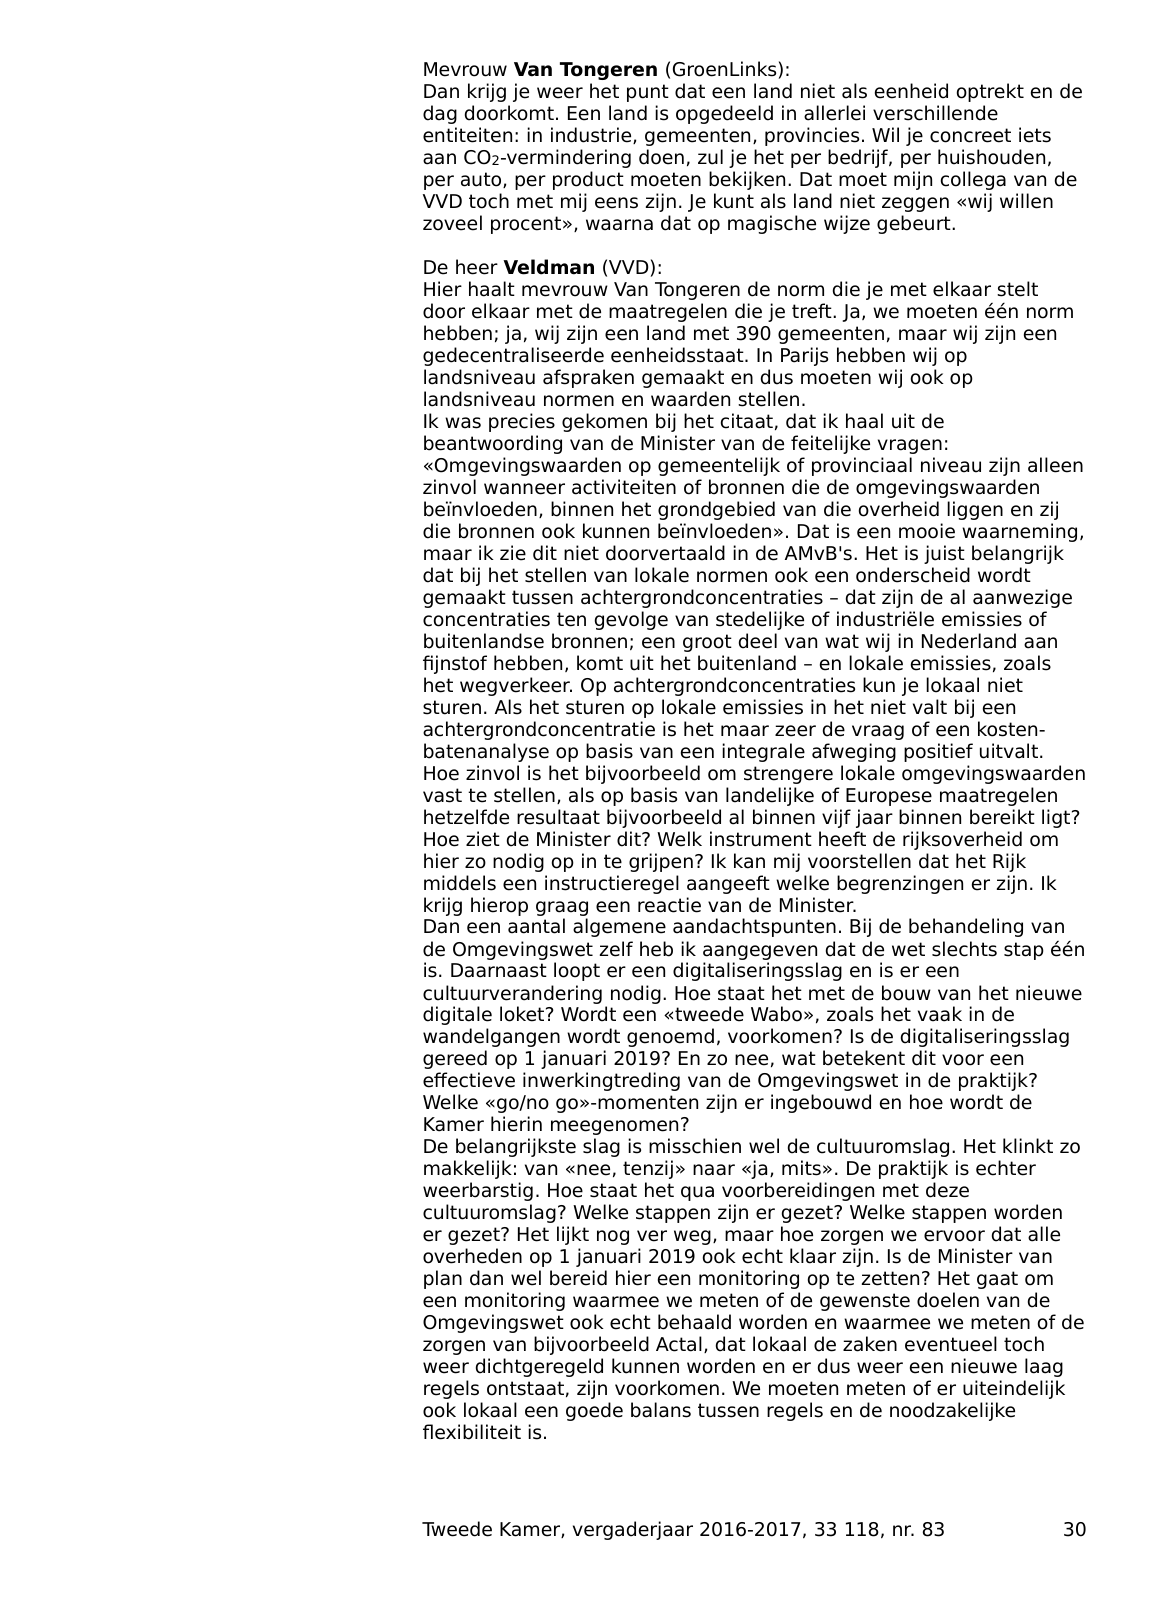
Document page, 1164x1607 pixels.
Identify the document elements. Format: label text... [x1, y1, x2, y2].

text Mevrouw Van Tongeren (GroenLinks): [422, 59, 1087, 81]
text Hier haalt mevrouw Van Tongeren de norm die je met elkaar stelt door elkaar met de maatregelen die je treft. Ja, we moeten één norm hebben; ja, wij zijn een land met 390 gemeenten, maar wij zijn een gedecentraliseerde eenheidsstaat. In Parijs hebben wij op landsniveau afspraken gemaakt en dus moeten wij ook op landsniveau normen en waarden stellen. [422, 279, 1087, 411]
text Ik was precies gekomen bij het citaat, dat ik haal uit de beantwoording van de Minister van de feitelijke vragen: «Omgevingswaarden op gemeentelijk of provinciaal niveau zijn alleen zinvol wanneer activiteiten of bronnen die de omgevingswaarden beïnvloeden, binnen het grondgebied van die overheid liggen en zij die bronnen ook kunnen beïnvloeden». Dat is een mooie waarneming, maar ik zie dit niet doorvertaald in de AMvB's. Het is juist belangrijk dat bij het stellen van lokale normen ook een onderscheid wordt gemaakt tussen achtergrondconcentraties – dat zijn de al aanwezige concentraties ten gevolge van stedelijke of industriële emissies of buitenlandse bronnen; een groot deel van wat wij in Nederland aan fijnstof hebben, komt uit het buitenland – en lokale emissies, zoals het wegverkeer. Op achtergrondconcentraties kun je lokaal niet sturen. Als het sturen op lokale emissies in het niet valt bij een achtergrondconcentratie is het maar zeer de vraag of een kosten-batenanalyse op basis van een integrale afweging positief uitvalt. Hoe zinvol is het bijvoorbeeld om strengere lokale omgevingswaarden vast te stellen, als op basis van landelijke of Europese maatregelen hetzelfde resultaat bijvoorbeeld al binnen vijf jaar binnen bereikt ligt? Hoe ziet de Minister dit? Welk instrument heeft de rijksoverheid om hier zo nodig op in te grijpen? Ik kan mij voorstellen dat het Rijk middels een instructieregel aangeeft welke begrenzingen er zijn. Ik krijg hierop graag een reactie van de Minister. [422, 411, 1087, 916]
text De belangrijkste slag is misschien wel de cultuuromslag. Het klinkt zo makkelijk: van «nee, tenzij» naar «ja, mits». De praktijk is echter weerbarstig. Hoe staat het qua voorbereidingen met deze cultuuromslag? Welke stappen zijn er gezet? Welke stappen worden er gezet? Het lijkt nog ver weg, maar hoe zorgen we ervoor dat alle overheden op 1 januari 2019 ook echt klaar zijn. Is de Minister van plan dan wel bereid hier een monitoring op te zetten? Het gaat om een monitoring waarmee we meten of de gewenste doelen van de Omgevingswet ook echt behaald worden en waarmee we meten of de zorgen van bijvoorbeeld Actal, dat lokaal de zaken eventueel toch weer dichtgeregeld kunnen worden en er dus weer een nieuwe laag regels ontstaat, zijn voorkomen. We moeten meten of er uiteindelijk ook lokaal een goede balans tussen regels en de noodzakelijke flexibiliteit is. [422, 1136, 1087, 1444]
text De heer Veldman (VVD): [422, 257, 1087, 279]
text Dan krijg je weer het punt dat een land niet als eenheid optrekt en de dag doorkomt. Een land is opgedeeld in allerlei verschillende entiteiten: in industrie, gemeenten, provincies. Wil je concreet iets aan CO2-vermindering doen, zul je het per bedrijf, per huishouden, per auto, per product moeten bekijken. Dat moet mijn collega van de VVD toch met mij eens zijn. Je kunt als land niet zeggen «wij willen zoveel procent», waarna dat op magische wijze gebeurt. [422, 81, 1087, 235]
text Dan een aantal algemene aandachtspunten. Bij de behandeling van de Omgevingswet zelf heb ik aangegeven dat de wet slechts stap één is. Daarnaast loopt er een digitaliseringsslag en is er een cultuurverandering nodig. Hoe staat het met de bouw van het nieuwe digitale loket? Wordt een «tweede Wabo», zoals het vaak in de wandelgangen wordt genoemd, voorkomen? Is de digitaliseringsslag gereed op 1 januari 2019? En zo nee, wat betekent dit voor een effectieve inwerkingtreding van de Omgevingswet in de praktijk? Welke «go/no go»-momenten zijn er ingebouwd en hoe wordt de Kamer hierin meegenomen? [422, 916, 1087, 1136]
